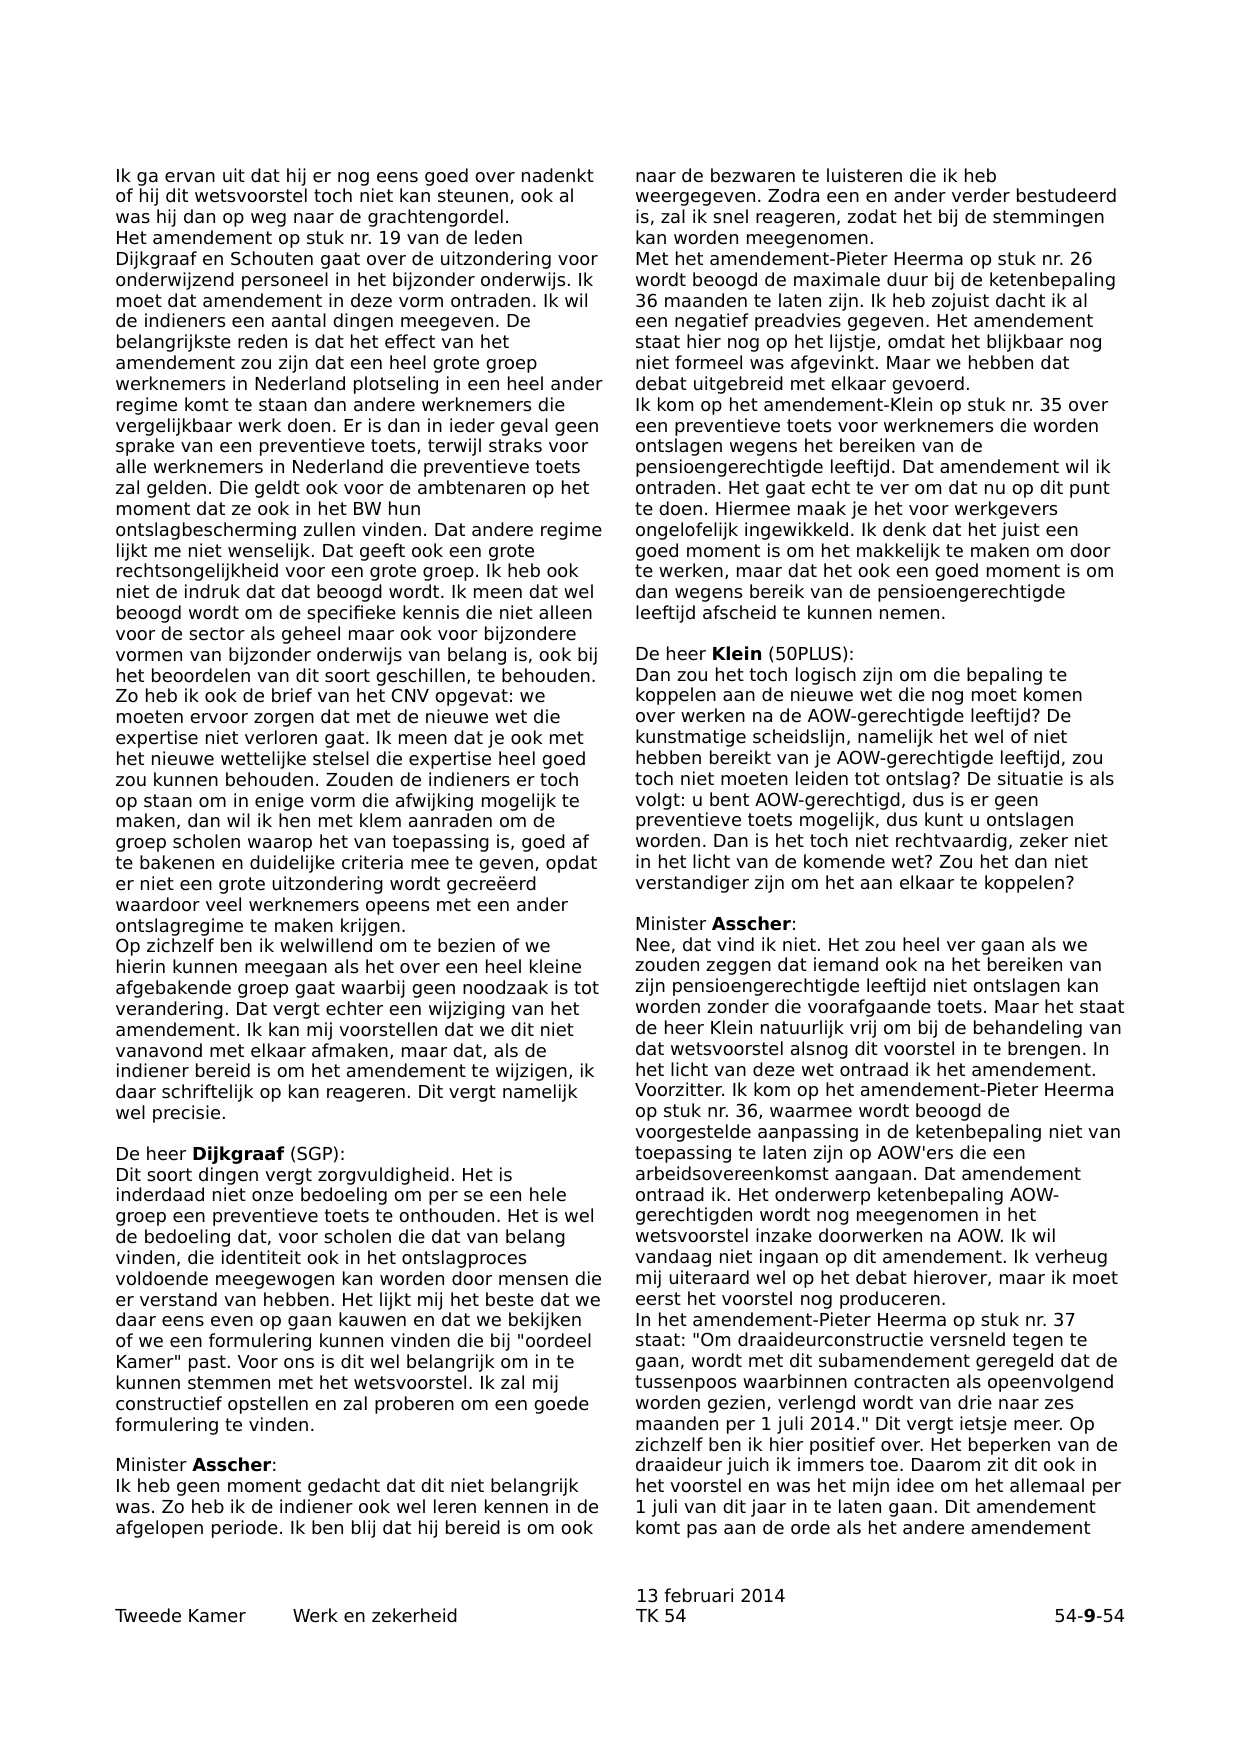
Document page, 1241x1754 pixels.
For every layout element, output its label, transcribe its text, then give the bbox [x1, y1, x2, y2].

text Met het amendement-Pieter Heerma op stuk nr. 26 wordt beoogd de maximale duur bij de ketenbepaling 36 maanden te laten zijn. Ik heb zojuist dacht ik al een negatief preadvies gegeven. Het amendement staat hier nog op het lijstje, omdat het blijkbaar nog niet formeel was afgevinkt. Maar we hebben dat debat uitgebreid met elkaar gevoerd. [635, 249, 1125, 394]
text Het amendement op stuk nr. 19 van de leden Dijkgraaf en Schouten gaat over de uitzondering voor onderwijzend personeel in het bijzonder onderwijs. Ik moet dat amendement in deze vorm ontraden. Ik wil de indieners een aantal dingen meegeven. De belangrijkste reden is dat het effect van het amendement zou zijn dat een heel grote groep werknemers in Nederland plotseling in een heel ander regime komt te staan dan andere werknemers die vergelijkbaar werk doen. Er is dan in ieder geval geen sprake van een preventieve toets, terwijl straks voor alle werknemers in Nederland die preventieve toets zal gelden. Die geldt ook voor de ambtenaren op het moment dat ze ook in het BW hun ontslagbescherming zullen vinden. Dat andere regime lijkt me niet wenselijk. Dat geeft ook een grote rechtsongelijkheid voor een grote groep. Ik heb ook niet de indruk dat dat beoogd wordt. Ik meen dat wel beoogd wordt om de specifieke kennis die niet alleen voor de sector als geheel maar ook voor bijzondere vormen van bijzonder onderwijs van belang is, ook bij het beoordelen van dit soort geschillen, te behouden. Zo heb ik ook de brief van het CNV opgevat: we moeten ervoor zorgen dat met de nieuwe wet die expertise niet verloren gaat. Ik meen dat je ook met het nieuwe wettelijke stelsel die expertise heel goed zou kunnen behouden. Zouden de indieners er toch op staan om in enige vorm die afwijking mogelijk te maken, dan wil ik hen met klem aanraden om de groep scholen waarop het van toepassing is, goed af te bakenen en duidelijke criteria mee te geven, opdat er niet een grote uitzondering wordt gecreëerd waardoor veel werknemers opeens met een ander ontslagregime te maken krijgen. [115, 228, 605, 936]
text Minister Asscher: [115, 1455, 605, 1476]
text naar de bezwaren te luisteren die ik heb weergegeven. Zodra een en ander verder bestudeerd is, zal ik snel reageren, zodat het bij de stemmingen kan worden meegenomen. [635, 165, 1125, 249]
text Dan zou het toch logisch zijn om die bepaling te koppelen aan de nieuwe wet die nog moet komen over werken na de AOW-gerechtigde leeftijd? De kunstmatige scheidslijn, namelijk het wel of niet hebben bereikt van je AOW-gerechtigde leeftijd, zou toch niet moeten leiden tot ontslag? De situatie is als volgt: u bent AOW-gerechtigd, dus is er geen preventieve toets mogelijk, dus kunt u ontslagen worden. Dan is het toch niet rechtvaardig, zeker niet in het licht van de komende wet? Zou het dan niet verstandiger zijn om het aan elkaar te koppelen? [635, 664, 1125, 893]
text Ik kom op het amendement-Klein op stuk nr. 35 over een preventieve toets voor werknemers die worden ontslagen wegens het bereiken van de pensioengerechtigde leeftijd. Dat amendement wil ik ontraden. Het gaat echt te ver om dat nu op dit punt te doen. Hiermee maak je het voor werkgevers ongelofelijk ingewikkeld. Ik denk dat het juist een goed moment is om het makkelijk te maken om door te werken, maar dat het ook een goed moment is om dan wegens bereik van de pensioengerechtigde leeftijd afscheid te kunnen nemen. [635, 394, 1125, 624]
text Dit soort dingen vergt zorgvuldigheid. Het is inderdaad niet onze bedoeling om per se een hele groep een preventieve toets te onthouden. Het is wel de bedoeling dat, voor scholen die dat van belang vinden, die identiteit ook in het ontslagproces voldoende meegewogen kan worden door mensen die er verstand van hebben. Het lijkt mij het beste dat we daar eens even op gaan kauwen en dat we bekijken of we een formulering kunnen vinden die bij "oordeel Kamer" past. Voor ons is dit wel belangrijk om in te kunnen stemmen met het wetsvoorstel. Ik zal mij constructief opstellen en zal proberen om een goede formulering te vinden. [115, 1164, 605, 1435]
text De heer Dijkgraaf (SGP): [115, 1144, 605, 1164]
text In het amendement-Pieter Heerma op stuk nr. 37 staat: "Om draaideurconstructie versneld tegen te gaan, wordt met dit subamendement geregeld dat de tussenpoos waarbinnen contracten als opeenvolgend worden gezien, verlengd wordt van drie naar zes maanden per 1 juli 2014." Dit vergt ietsje meer. Op zichzelf ben ik hier positief over. Het beperken van de draaideur juich ik immers toe. Daarom zit dit ook in het voorstel en was het mijn idee om het allemaal per 1 juli van dit jaar in te laten gaan. Dit amendement komt pas aan de orde als het andere amendement [635, 1309, 1125, 1538]
text Nee, dat vind ik niet. Het zou heel ver gaan als we zouden zeggen dat iemand ook na het bereiken van zijn pensioengerechtigde leeftijd niet ontslagen kan worden zonder die voorafgaande toets. Maar het staat de heer Klein natuurlijk vrij om bij de behandeling van dat wetsvoorstel alsnog dit voorstel in te brengen. In het licht van deze wet ontraad ik het amendement. [635, 934, 1125, 1080]
text Op zichzelf ben ik welwillend om te bezien of we hierin kunnen meegaan als het over een heel kleine afgebakende groep gaat waarbij geen noodzaak is tot verandering. Dat vergt echter een wijziging van het amendement. Ik kan mij voorstellen dat we dit niet vanavond met elkaar afmaken, maar dat, als de indiener bereid is om het amendement te wijzigen, ik daar schriftelijk op kan reageren. Dit vergt namelijk wel precisie. [115, 936, 605, 1124]
text De heer Klein (50PLUS): [635, 644, 1125, 664]
text Ik heb geen moment gedacht dat dit niet belangrijk was. Zo heb ik de indiener ook wel leren kennen in de afgelopen periode. Ik ben blij dat hij bereid is om ook [115, 1476, 605, 1538]
text Minister Asscher: [635, 913, 1125, 934]
text Ik ga ervan uit dat hij er nog eens goed over nadenkt of hij dit wetsvoorstel toch niet kan steunen, ook al was hij dan op weg naar de grachtengordel. [115, 165, 605, 228]
text Voorzitter. Ik kom op het amendement-Pieter Heerma op stuk nr. 36, waarmee wordt beoogd de voorgestelde aanpassing in de ketenbepaling niet van toepassing te laten zijn op AOW'ers die een arbeidsovereenkomst aangaan. Dat amendement ontraad ik. Het onderwerp ketenbepaling AOW-gerechtigden wordt nog meegenomen in het wetsvoorstel inzake doorwerken na AOW. Ik wil vandaag niet ingaan op dit amendement. Ik verheug mij uiteraard wel op het debat hierover, maar ik moet eerst het voorstel nog produceren. [635, 1080, 1125, 1309]
